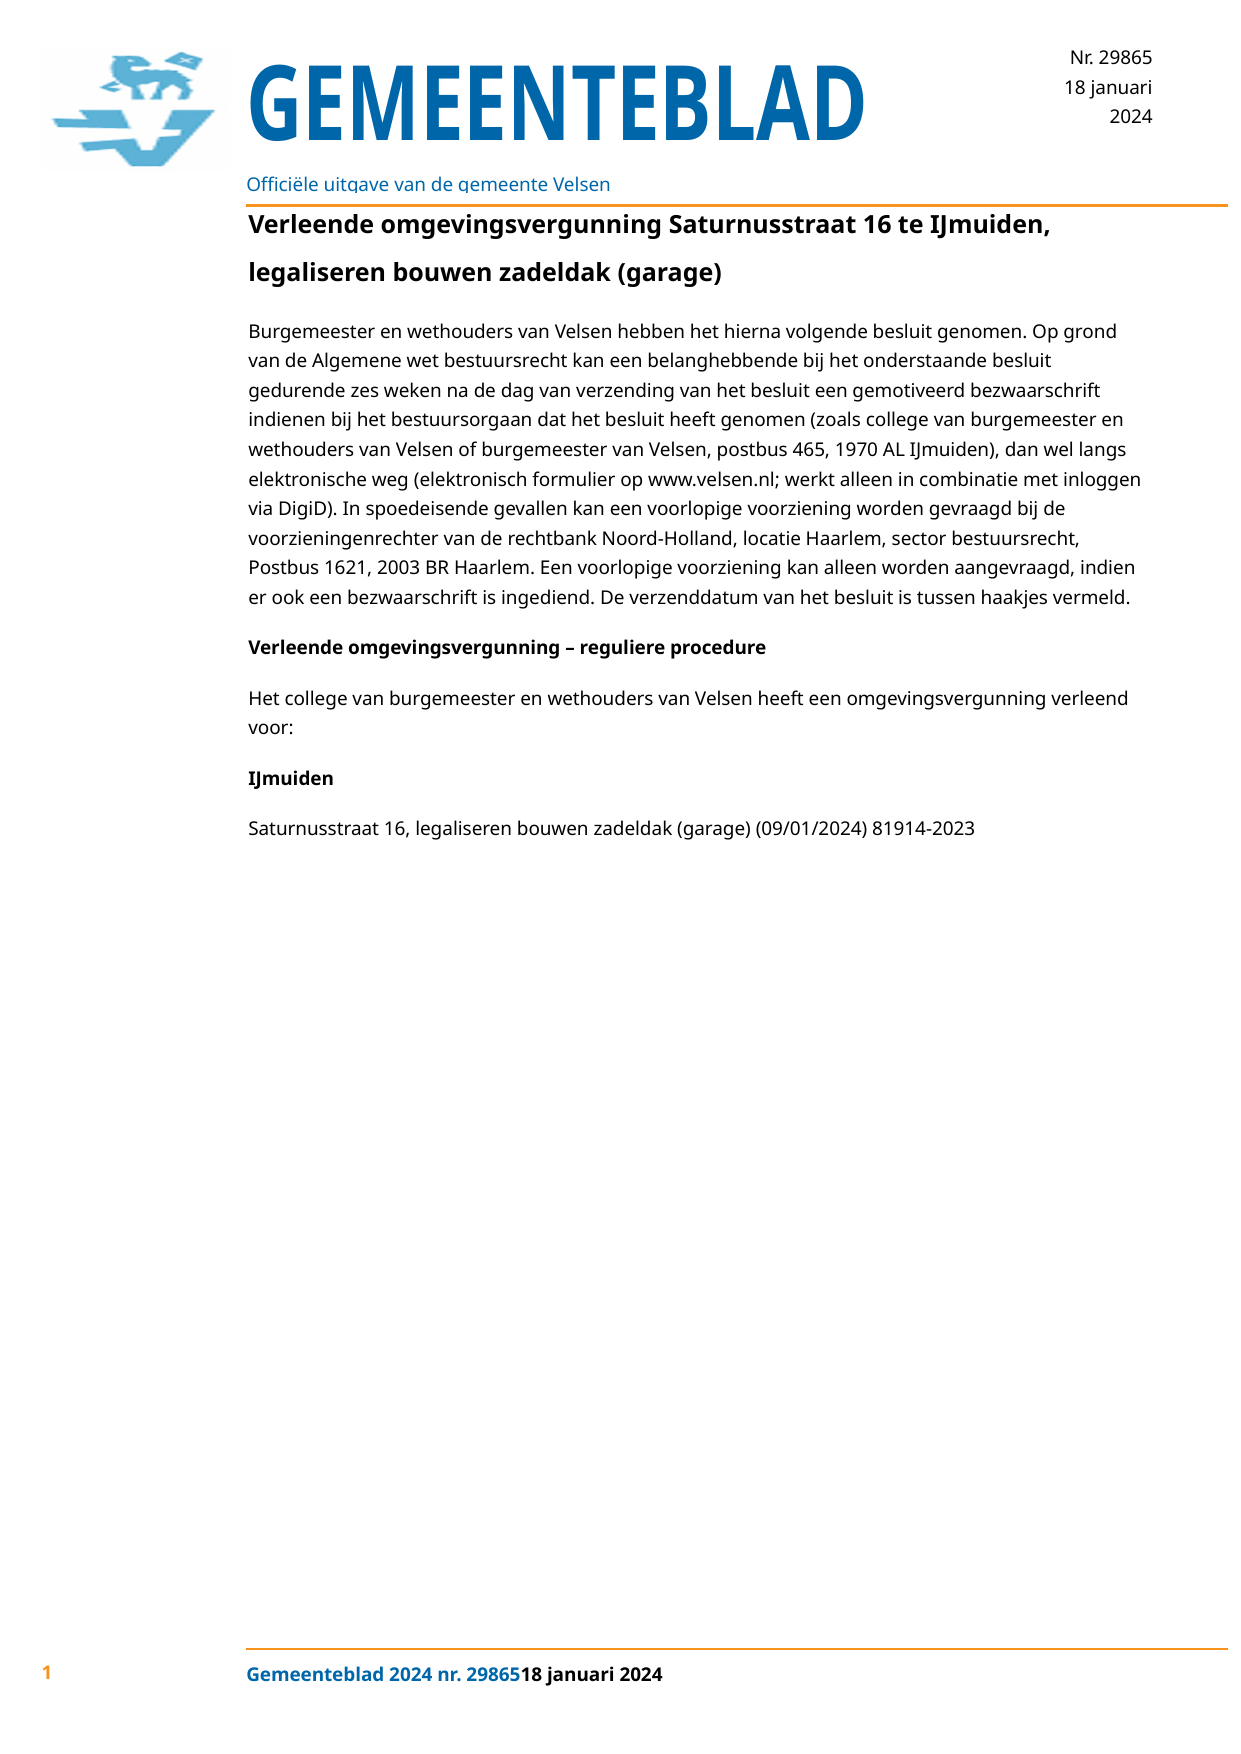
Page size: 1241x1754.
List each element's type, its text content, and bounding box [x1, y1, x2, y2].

text Verleende omgevingsvergunning – reguliere procedure [248, 634, 1152, 660]
text Saturnusstraat 16, legaliseren bouwen zadeldak (garage) (09/01/2024) 81914-2023 [248, 815, 1152, 841]
picture [41, 47, 231, 172]
text Het college van burgemeester en wethouders van Velsen heeft een omgevingsvergunning verleend voor: [248, 685, 1152, 740]
text Burgemeester en wethouders van Velsen hebben het hierna volgende besluit genomen. Op grond van de Algemene wet bestuursrecht kan een belanghebbende bij het onderstaande besluit gedurende zes weken na de dag van verzending van het besluit een gemotiveerd bezwaarschrift indienen bij het bestuursorgaan dat het besluit heeft genomen (zoals college van burgemeester en wethouders van Velsen of burgemeester van Velsen, postbus 465, 1970 AL IJmuiden), dan wel langs elektronische weg (elektronisch formulier op www.velsen.nl; werkt alleen in combinatie met inloggen via DigiD). In spoedeisende gevallen kan een voorlopige voorziening worden gevraagd bij de voorzieningenrechter van de rechtbank Noord-Holland, locatie Haarlem, sector bestuursrecht, Postbus 1621, 2003 BR Haarlem. Een voorlopige voorziening kan alleen worden aangevraagd, indien er ook een bezwaarschrift is ingediend. De verzenddatum van het besluit is tussen haakjes vermeld. [248, 318, 1152, 610]
text Verleende omgevingsvergunning Saturnusstraat 16 te IJmuiden, legaliseren bouwen zadeldak (garage) [248, 207, 1152, 288]
text IJmuiden [248, 765, 1152, 791]
